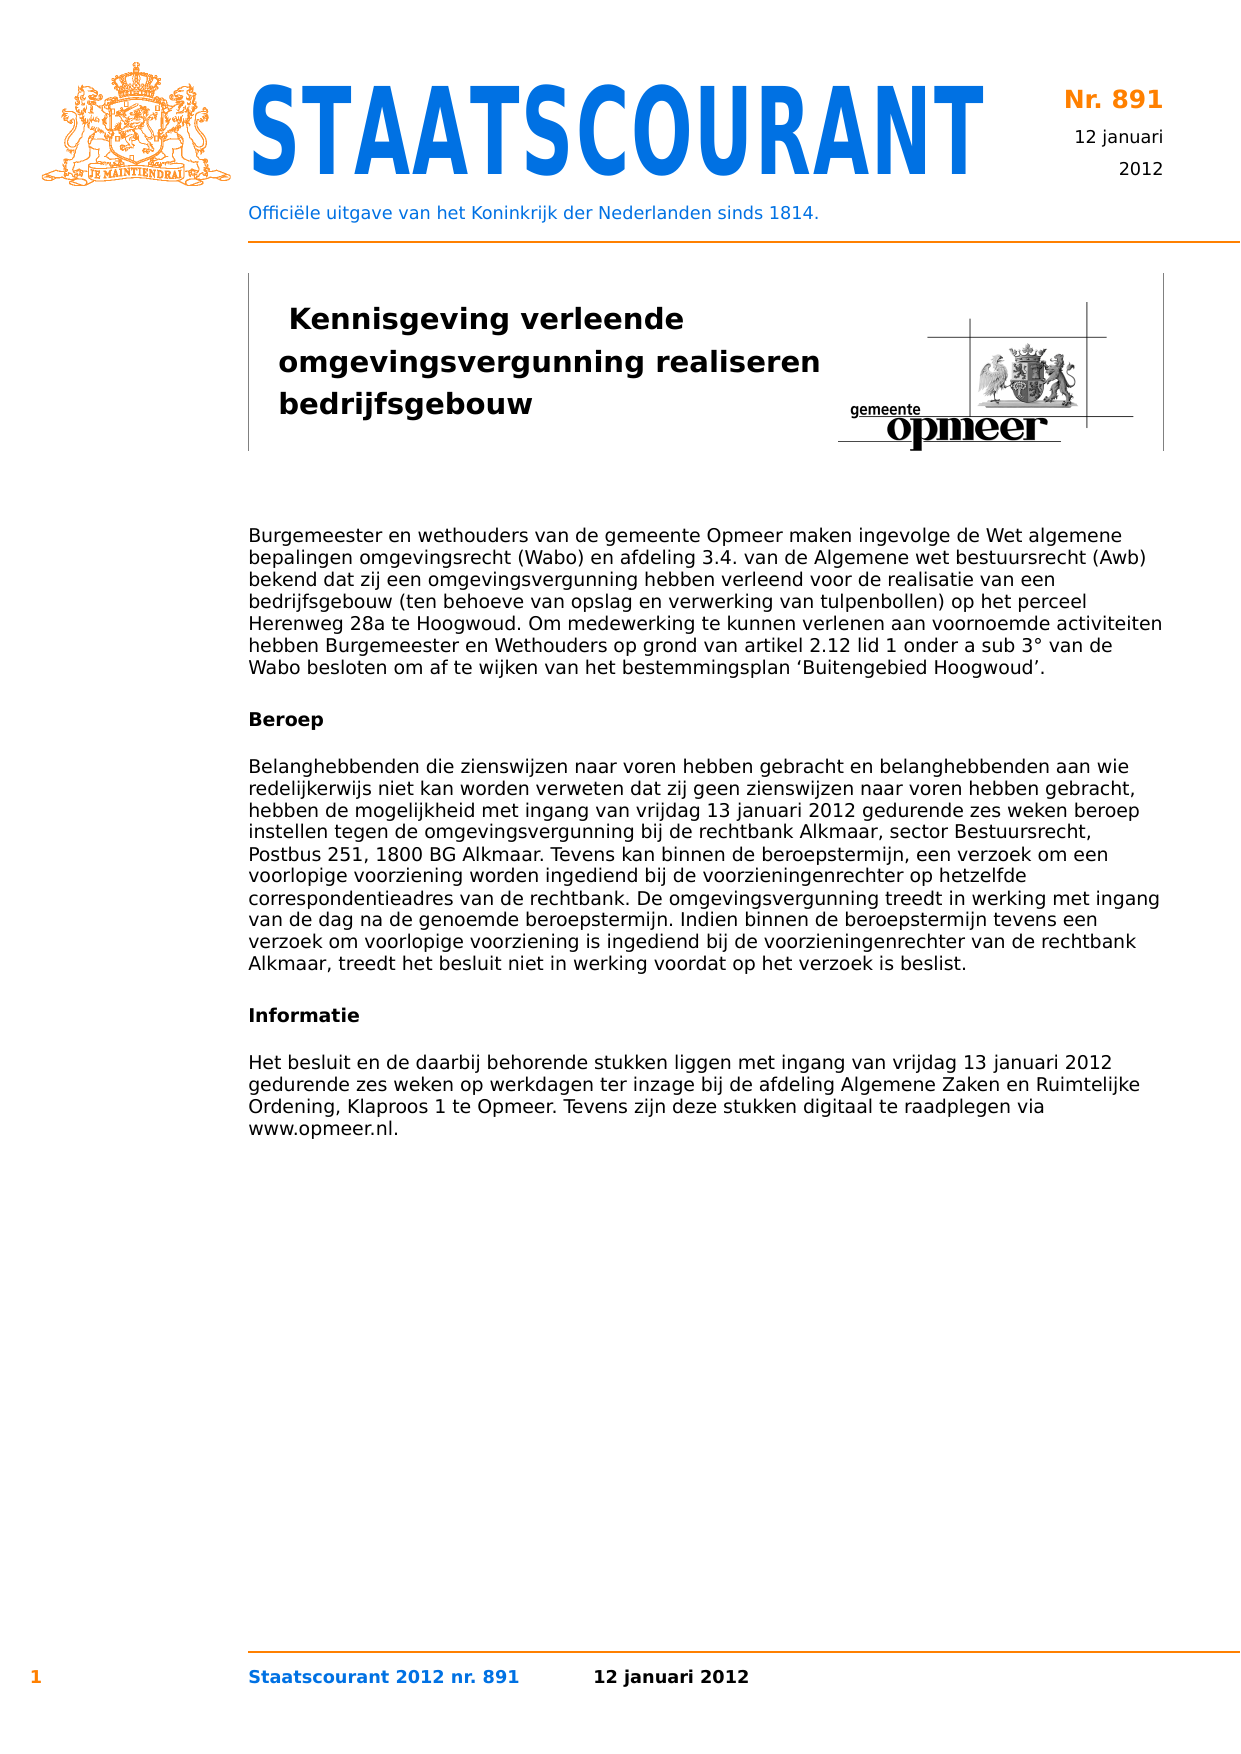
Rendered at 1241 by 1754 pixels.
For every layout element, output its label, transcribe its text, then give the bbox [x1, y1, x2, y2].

subtitle Informatie [248, 1005, 1163, 1027]
text Het besluit en de daarbij behorende stukken liggen met ingang van vrijdag 13 januari 2012 gedurende zes weken op werkdagen ter inzage bij de afdeling Algemene Zaken en Ruimtelijke Ordening, Klaproos 1 te Opmeer. Tevens zijn deze stukken digitaal te raadplegen via www.opmeer.nl. [248, 1052, 1163, 1140]
text Burgemeester en wethouders van de gemeente Opmeer maken ingevolge de Wet algemene bepalingen omgevingsrecht (Wabo) en afdeling 3.4. van de Algemene wet bestuursrecht (Awb) bekend dat zij een omgevingsvergunning hebben verleend voor de realisatie van een bedrijfsgebouw (ten behoeve van opslag en verwerking van tulpenbollen) op het perceel Herenweg 28a te Hoogwoud. Om medewerking te kunnen verlenen aan voornoemde activiteiten hebben Burgemeester en Wethouders op grond van artikel 2.12 lid 1 onder a sub 3° van de Wabo besloten om af te wijken van het bestemmingsplan ‘Buitengebied Hoogwoud’. [248, 525, 1163, 678]
picture [41, 62, 231, 186]
table_cell 2012 [998, 153, 1240, 203]
subtitle Kennisgeving verleende omgevingsvergunning realiseren bedrijfsgebouw [249, 273, 1163, 451]
table_header [25, 62, 248, 241]
text Belanghebbenden die zienswijzen naar voren hebben gebracht en belanghebbenden aan wie redelijkerwijs niet kan worden verweten dat zij geen zienswijzen naar voren hebben gebracht, hebben de mogelijkheid met ingang van vrijdag 13 januari 2012 gedurende zes weken beroep instellen tegen de omgevingsvergunning bij de rechtbank Alkmaar, sector Bestuursrecht, Postbus 251, 1800 BG Alkmaar. Tevens kan binnen de beroepstermijn, een verzoek om een voorlopige voorziening worden ingediend bij de voorzieningenrechter op hetzelfde correspondentieadres van de rechtbank. De omgevingsvergunning treedt in werking met ingang van de dag na de genoemde beroepstermijn. Indien binnen de beroepstermijn tevens een verzoek om voorlopige voorziening is ingediend bij de voorzieningenrechter van de rechtbank Alkmaar, treedt het besluit niet in werking voordat op het verzoek is beslist. [248, 756, 1163, 975]
picture [838, 302, 1134, 451]
table_header STAATSCOURANT [248, 62, 998, 203]
subtitle Beroep [248, 708, 1163, 731]
table_cell Officiële uitgave van het Koninkrijk der Nederlanden sinds 1814. [248, 203, 1240, 241]
table_header Nr. 891 [998, 62, 1240, 121]
table_cell 12 januari [998, 121, 1240, 153]
